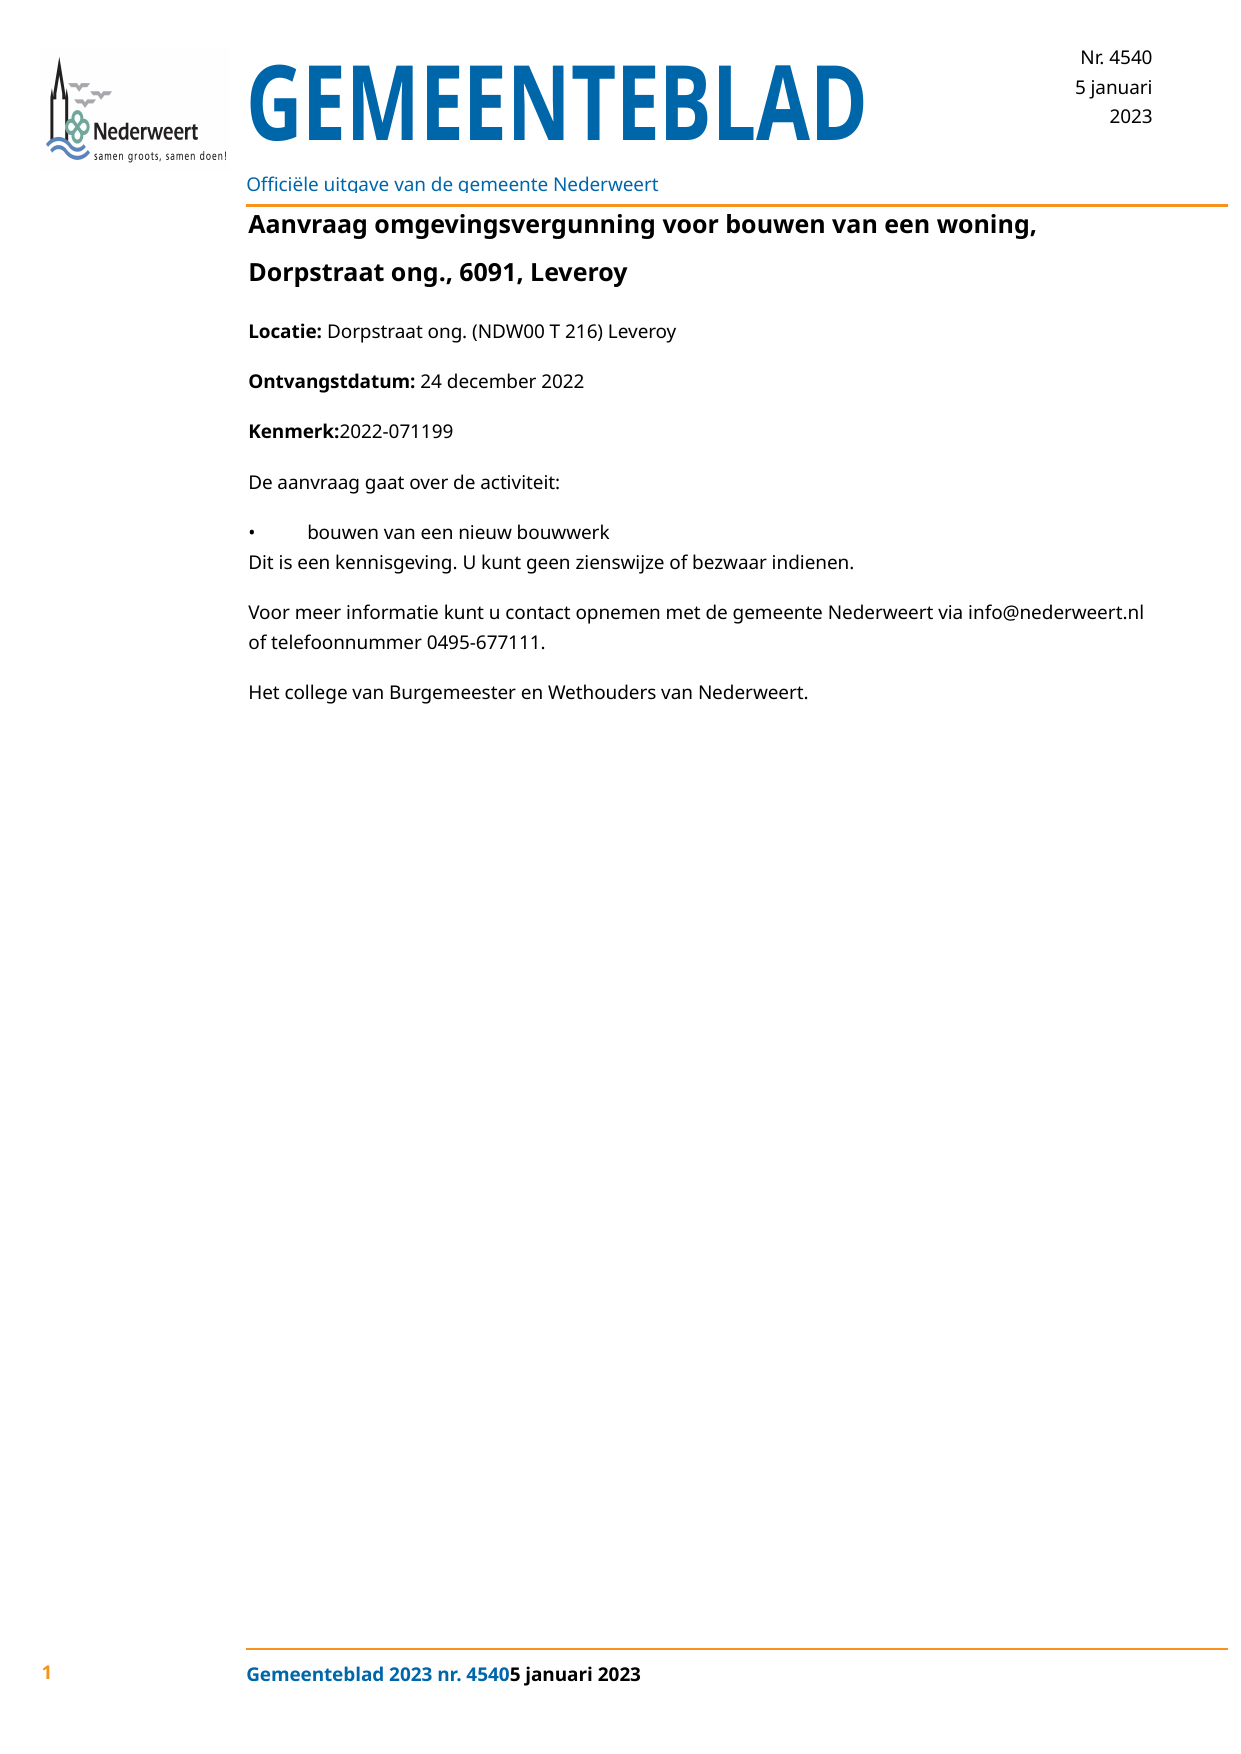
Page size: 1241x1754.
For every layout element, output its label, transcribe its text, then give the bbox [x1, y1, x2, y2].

text Locatie: Dorpstraat ong. (NDW00 T 216) Leveroy [248, 318, 1152, 344]
text Voor meer informatie kunt u contact opnemen met de gemeente Nederweert via info@nederweert.nl of telefoonnummer 0495-677111. [248, 599, 1152, 655]
text Ontvangstdatum: 24 december 2022 [248, 368, 1152, 394]
text Het college van Burgemeester en Wethouders van Nederweert. [248, 679, 1152, 705]
text De aanvraag gaat over de activiteit: [248, 469, 1152, 495]
list bouwen van een nieuw bouwwerk [248, 519, 1152, 545]
picture [41, 47, 231, 172]
text Kenmerk:2022-071199 [248, 419, 1152, 444]
text Aanvraag omgevingsvergunning voor bouwen van een woning, Dorpstraat ong., 6091, Leveroy [248, 207, 1152, 288]
text Dit is een kennisgeving. U kunt geen zienswijze of bezwaar indienen. [248, 549, 1152, 575]
